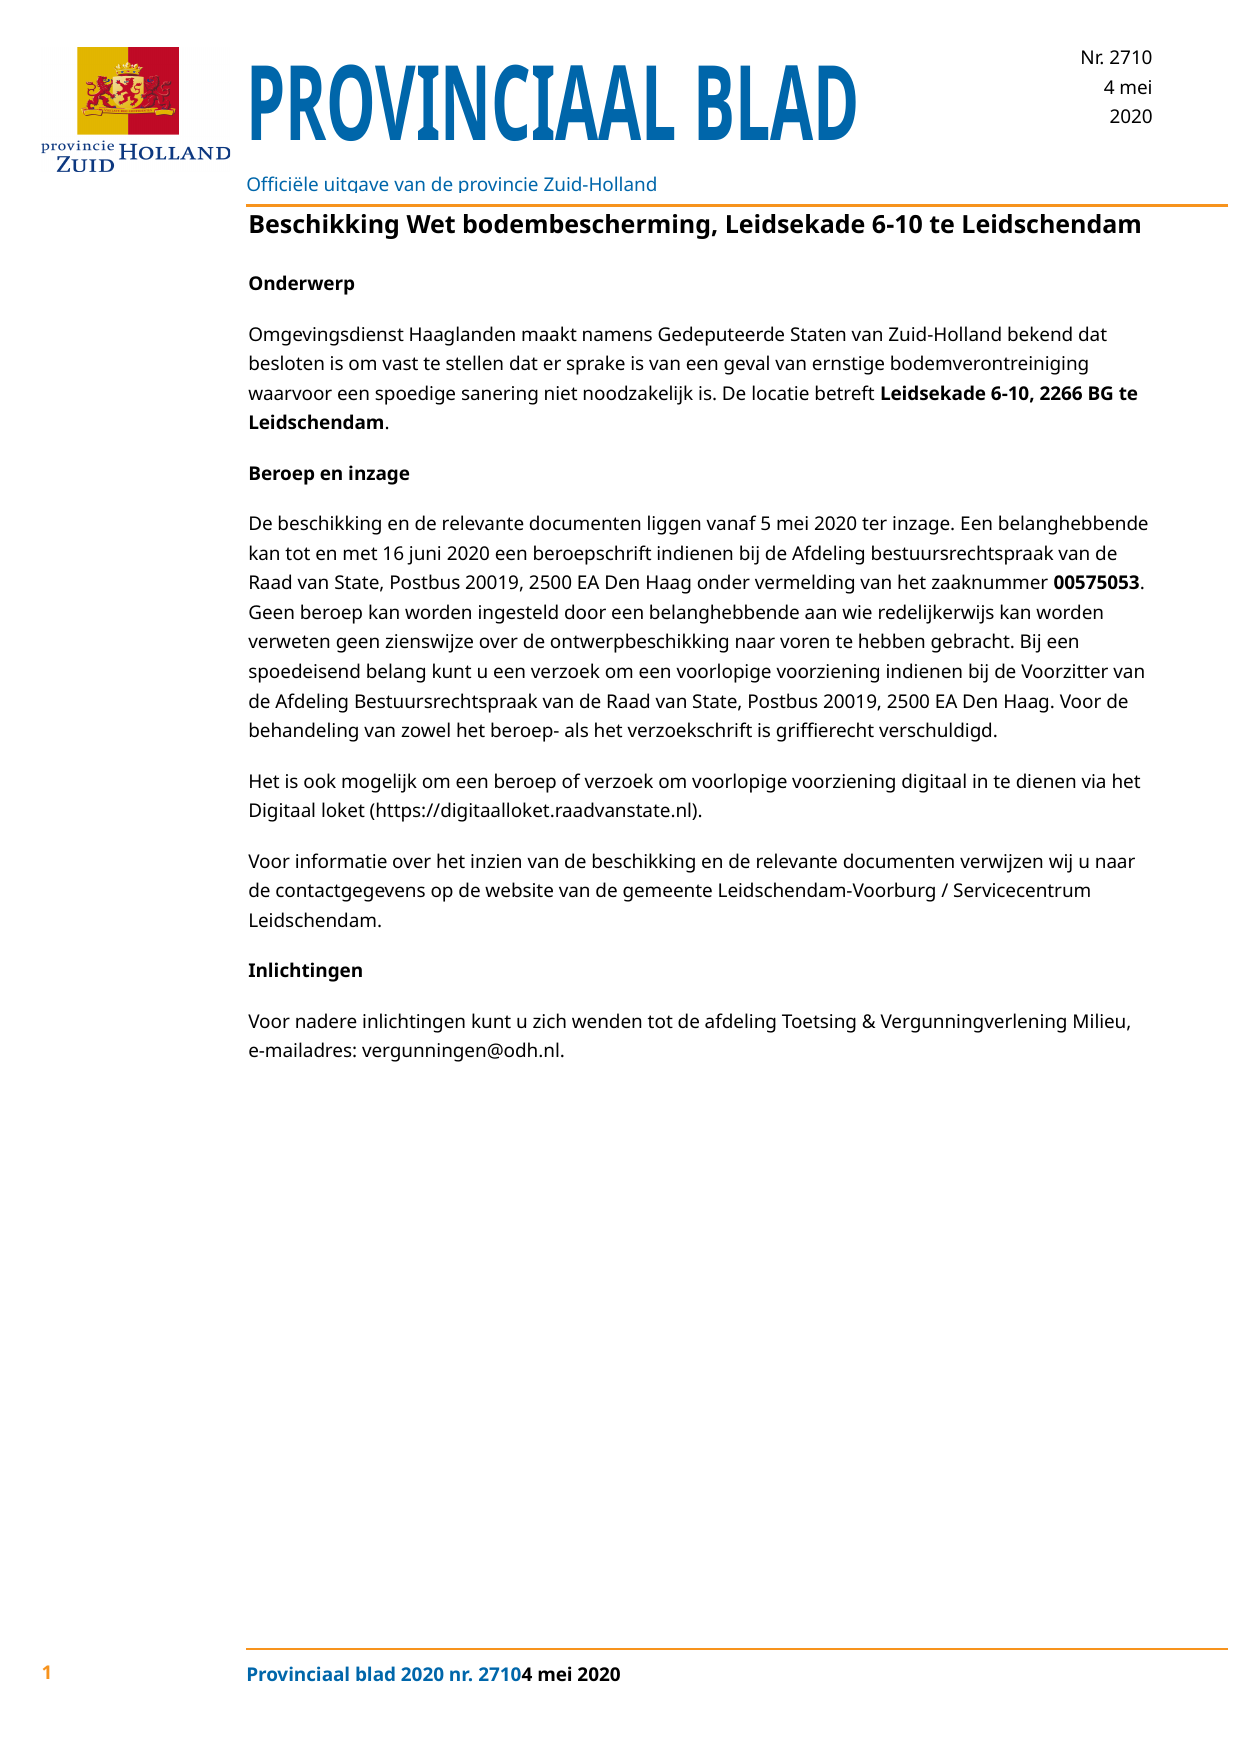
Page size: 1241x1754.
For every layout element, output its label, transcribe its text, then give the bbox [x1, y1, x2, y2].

text Inlichtingen [248, 957, 1152, 983]
picture [41, 47, 231, 172]
text Onderwerp [248, 270, 1152, 296]
text Omgevingsdienst Haaglanden maakt namens Gedeputeerde Staten van Zuid-Holland bekend dat besloten is om vast te stellen dat er sprake is van een geval van ernstige bodemverontreiniging waarvoor een spoedige sanering niet noodzakelijk is. De locatie betreft Leidsekade 6-10, 2266 BG te Leidschendam. [248, 321, 1152, 435]
text Beschikking Wet bodembescherming, Leidsekade 6-10 te Leidschendam [248, 207, 1152, 241]
text De beschikking en de relevante documenten liggen vanaf 5 mei 2020 ter inzage. Een belanghebbende kan tot en met 16 juni 2020 een beroepschrift indienen bij de Afdeling bestuursrechtspraak van de Raad van State, Postbus 20019, 2500 EA Den Haag onder vermelding van het zaaknummer 00575053. Geen beroep kan worden ingesteld door een belanghebbende aan wie redelijkerwijs kan worden verweten geen zienswijze over de ontwerpbeschikking naar voren te hebben gebracht. Bij een spoedeisend belang kunt u een verzoek om een voorlopige voorziening indienen bij de Voorzitter van de Afdeling Bestuursrechtspraak van de Raad van State, Postbus 20019, 2500 EA Den Haag. Voor de behandeling van zowel het beroep- als het verzoekschrift is griffierecht verschuldigd. [248, 510, 1152, 743]
text Voor nadere inlichtingen kunt u zich wenden tot de afdeling Toetsing & Vergunningverlening Milieu, e-mailadres: vergunningen@odh.nl. [248, 1008, 1152, 1063]
text Beroep en inzage [248, 460, 1152, 486]
text Het is ook mogelijk om een beroep of verzoek om voorlopige voorziening digitaal in te dienen via het Digitaal loket (https://digitaalloket.raadvanstate.nl). [248, 768, 1152, 823]
text Voor informatie over het inzien van de beschikking en de relevante documenten verwijzen wij u naar de contactgegevens op de website van de gemeente Leidschendam-Voorburg / Servicecentrum Leidschendam. [248, 848, 1152, 933]
